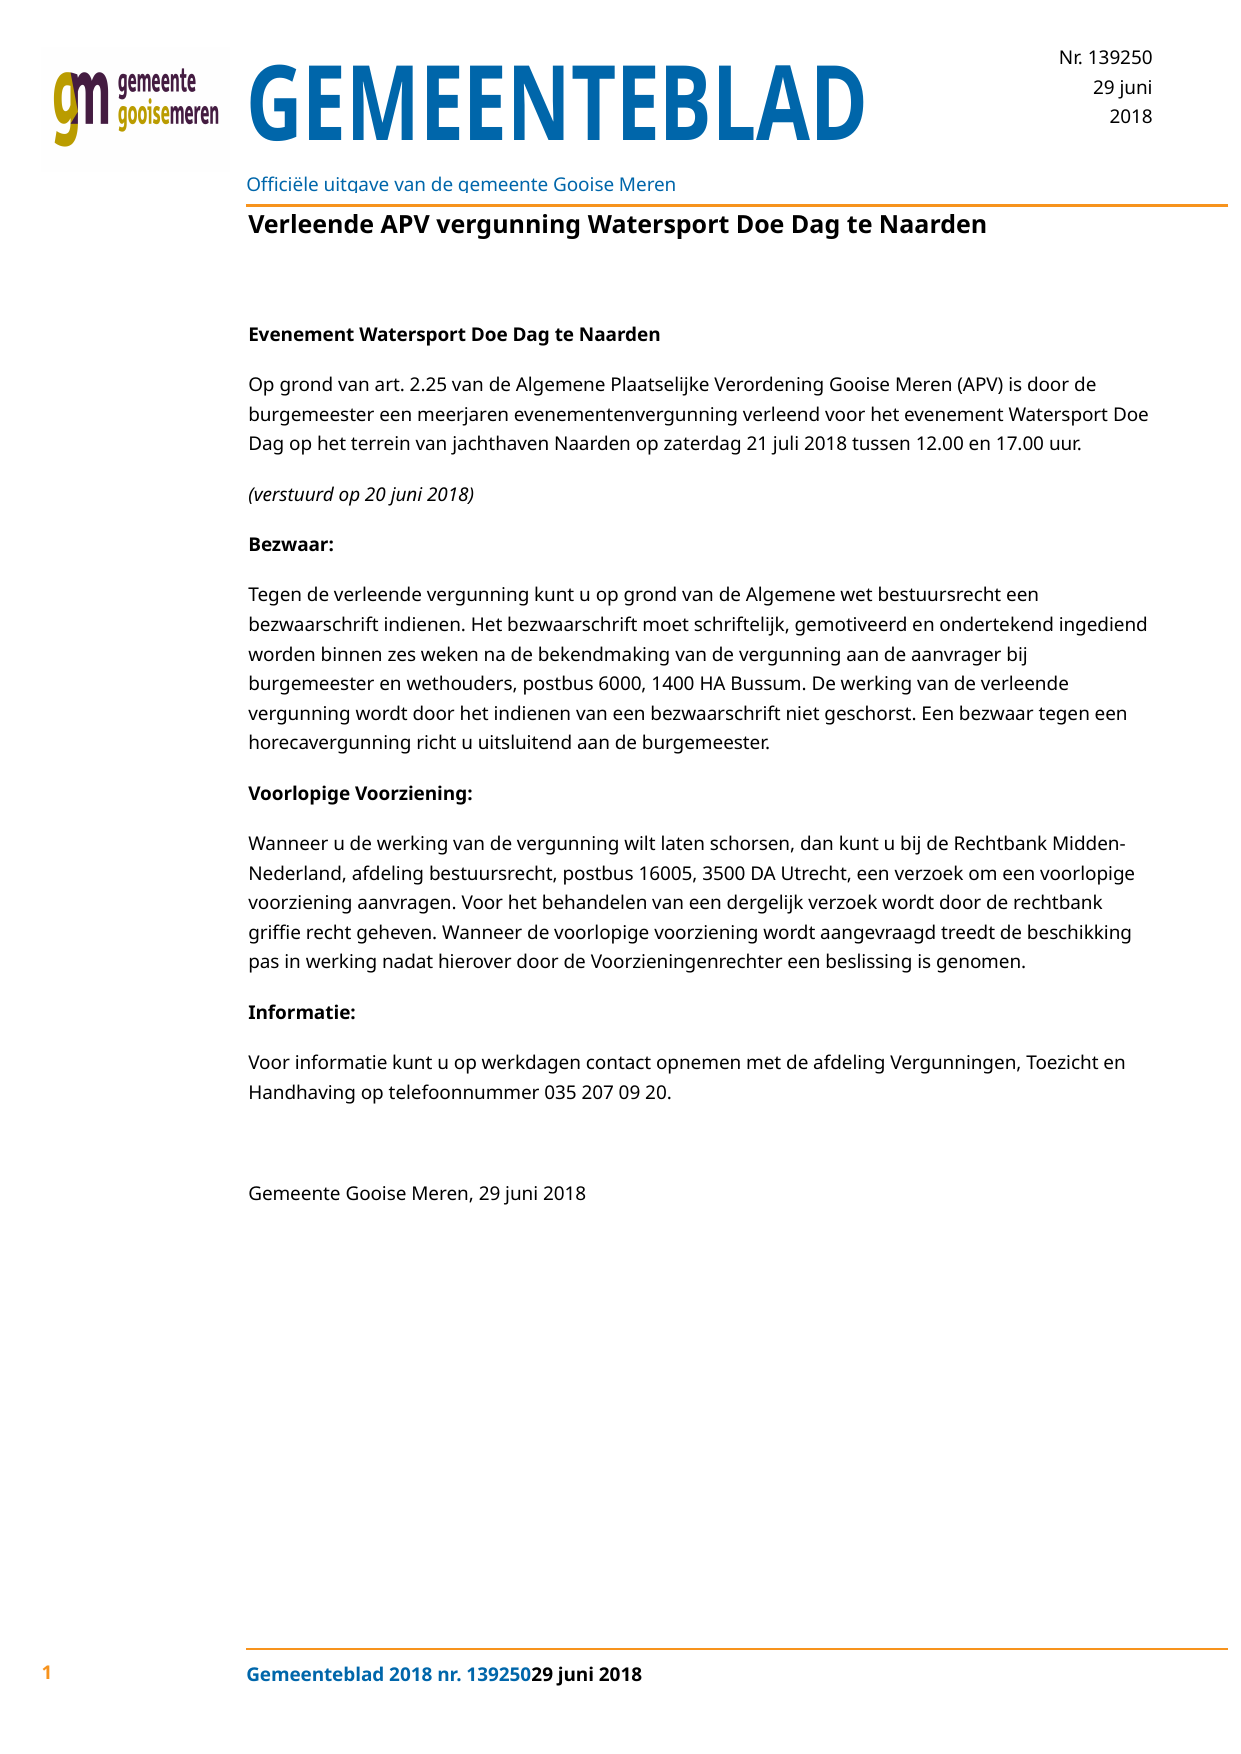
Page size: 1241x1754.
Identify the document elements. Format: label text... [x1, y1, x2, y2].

text Evenement Watersport Doe Dag te Naarden [248, 321, 1152, 346]
text Bezwaar: [248, 531, 1152, 557]
picture [41, 47, 231, 172]
text Op grond van art. 2.25 van de Algemene Plaatselijke Verordening Gooise Meren (APV) is door de burgemeester een meerjaren evenementenvergunning verleend voor het evenement Watersport Doe Dag op het terrein van jachthaven Naarden op zaterdag 21 juli 2018 tussen 12.00 en 17.00 uur. [248, 371, 1152, 456]
text Tegen de verleende vergunning kunt u op grond van de Algemene wet bestuursrecht een bezwaarschrift indienen. Het bezwaarschrift moet schriftelijk, gemotiveerd en ondertekend ingediend worden binnen zes weken na de bekendmaking van de vergunning aan de aanvrager bij burgemeester en wethouders, postbus 6000, 1400 HA Bussum. De werking van de verleende vergunning wordt door het indienen van een bezwaarschrift niet geschorst. Een bezwaar tegen een horecavergunning richt u uitsluitend aan de burgemeester. [248, 582, 1152, 755]
text (verstuurd op 20 juni 2018) [248, 481, 1152, 506]
text Voor informatie kunt u op werkdagen contact opnemen met de afdeling Vergunningen, Toezicht en Handhaving op telefoonnummer 035 207 09 20. [248, 1049, 1152, 1105]
text Verleende APV vergunning Watersport Doe Dag te Naarden [248, 207, 1152, 241]
text Wanneer u de werking van de vergunning wilt laten schorsen, dan kunt u bij de Rechtbank Midden-Nederland, afdeling bestuursrecht, postbus 16005, 3500 DA Utrecht, een verzoek om een voorlopige voorziening aanvragen. Voor het behandelen van een dergelijk verzoek wordt door de rechtbank griffie recht geheven. Wanneer de voorlopige voorziening wordt aangevraagd treedt de beschikking pas in werking nadat hierover door de Voorzieningenrechter een beslissing is genomen. [248, 830, 1152, 974]
text Informatie: [248, 999, 1152, 1025]
text Gemeente Gooise Meren, 29 juni 2018 [248, 1180, 1152, 1206]
text Voorlopige Voorziening: [248, 780, 1152, 806]
